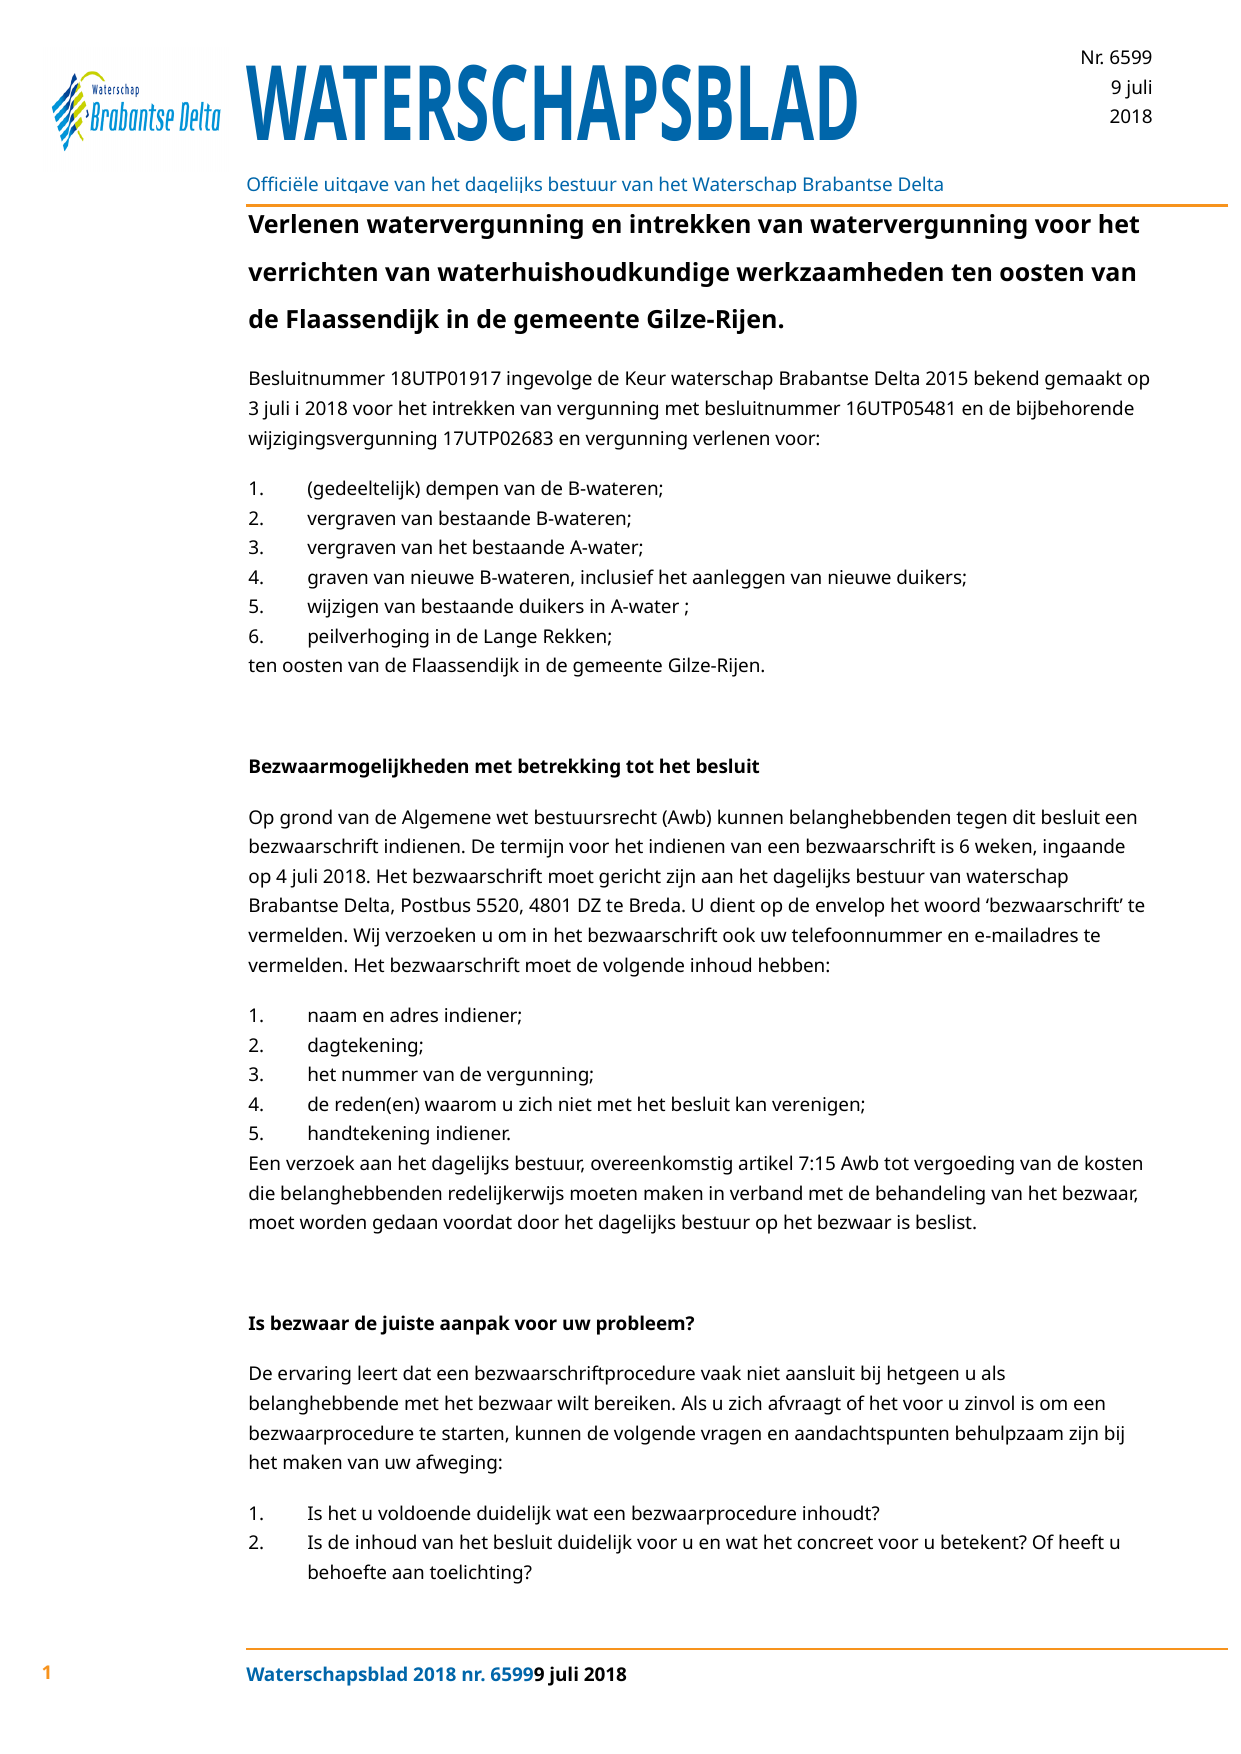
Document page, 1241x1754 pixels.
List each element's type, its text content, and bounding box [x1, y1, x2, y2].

list wijzigen van bestaande duikers in A-water ; [248, 593, 1152, 619]
text De ervaring leert dat een bezwaarschriftprocedure vaak niet aansluit bij hetgeen u als belanghebbende met het bezwaar wilt bereiken. Als u zich afvraagt of het voor u zinvol is om een bezwaarprocedure te starten, kunnen de volgende vragen en aandachtspunten behulpzaam zijn bij het maken van uw afweging: [248, 1361, 1152, 1475]
text Is bezwaar de juiste aanpak voor uw probleem? [248, 1310, 1152, 1336]
list dagtekening; [248, 1032, 1152, 1057]
text Op grond van de Algemene wet bestuursrecht (Awb) kunnen belanghebbenden tegen dit besluit een bezwaarschrift indienen. De termijn voor het indienen van een bezwaarschrift is 6 weken, ingaande op 4 juli 2018. Het bezwaarschrift moet gericht zijn aan het dagelijks bestuur van waterschap Brabantse Delta, Postbus 5520, 4801 DZ te Breda. U dient op de envelop het woord ‘bezwaarschrift’ te vermelden. Wij verzoeken u om in het bezwaarschrift ook uw telefoonnummer en e‑mailadres te vermelden. Het bezwaarschrift moet de volgende inhoud hebben: [248, 804, 1152, 977]
list het nummer van de vergunning; [248, 1061, 1152, 1087]
list Is de inhoud van het besluit duidelijk voor u en wat het concreet voor u betekent? Of heeft u behoefte aan toelichting? [248, 1529, 1152, 1584]
text Bezwaarmogelijkheden met betrekking tot het besluit [248, 753, 1152, 779]
list handtekening indiener. [248, 1121, 1152, 1146]
list naam en adres indiener; [248, 1002, 1152, 1028]
list (gedeeltelijk) dempen van de B-wateren; [248, 475, 1152, 501]
text Besluitnummer 18UTP01917 ingevolge de Keur waterschap Brabantse Delta 2015 bekend gemaakt op 3 juli i 2018 voor het intrekken van vergunning met besluitnummer 16UTP05481 en de bijbehorende wijzigingsvergunning 17UTP02683 en vergunning verlenen voor: [248, 366, 1152, 450]
text Verlenen watervergunning en intrekken van watervergunning voor het verrichten van waterhuishoudkundige werkzaamheden ten oosten van de Flaassendijk in de gemeente Gilze-Rijen. [248, 207, 1152, 336]
list peilverhoging in de Lange Rekken; [248, 623, 1152, 649]
picture [41, 47, 231, 172]
text Een verzoek aan het dagelijks bestuur, overeenkomstig artikel 7:15 Awb tot vergoeding van de kosten die belanghebbenden redelijkerwijs moeten maken in verband met de behandeling van het bezwaar, moet worden gedaan voordat door het dagelijks bestuur op het bezwaar is beslist. [248, 1150, 1152, 1235]
list graven van nieuwe B-wateren, inclusief het aanleggen van nieuwe duikers; [248, 564, 1152, 589]
list de reden(en) waarom u zich niet met het besluit kan verenigen; [248, 1091, 1152, 1117]
list Is het u voldoende duidelijk wat een bezwaarprocedure inhoudt? [248, 1500, 1152, 1525]
list vergraven van bestaande B-wateren; [248, 505, 1152, 530]
list vergraven van het bestaande A-water; [248, 534, 1152, 560]
text ten oosten van de Flaassendijk in de gemeente Gilze-Rijen. [248, 653, 1152, 678]
